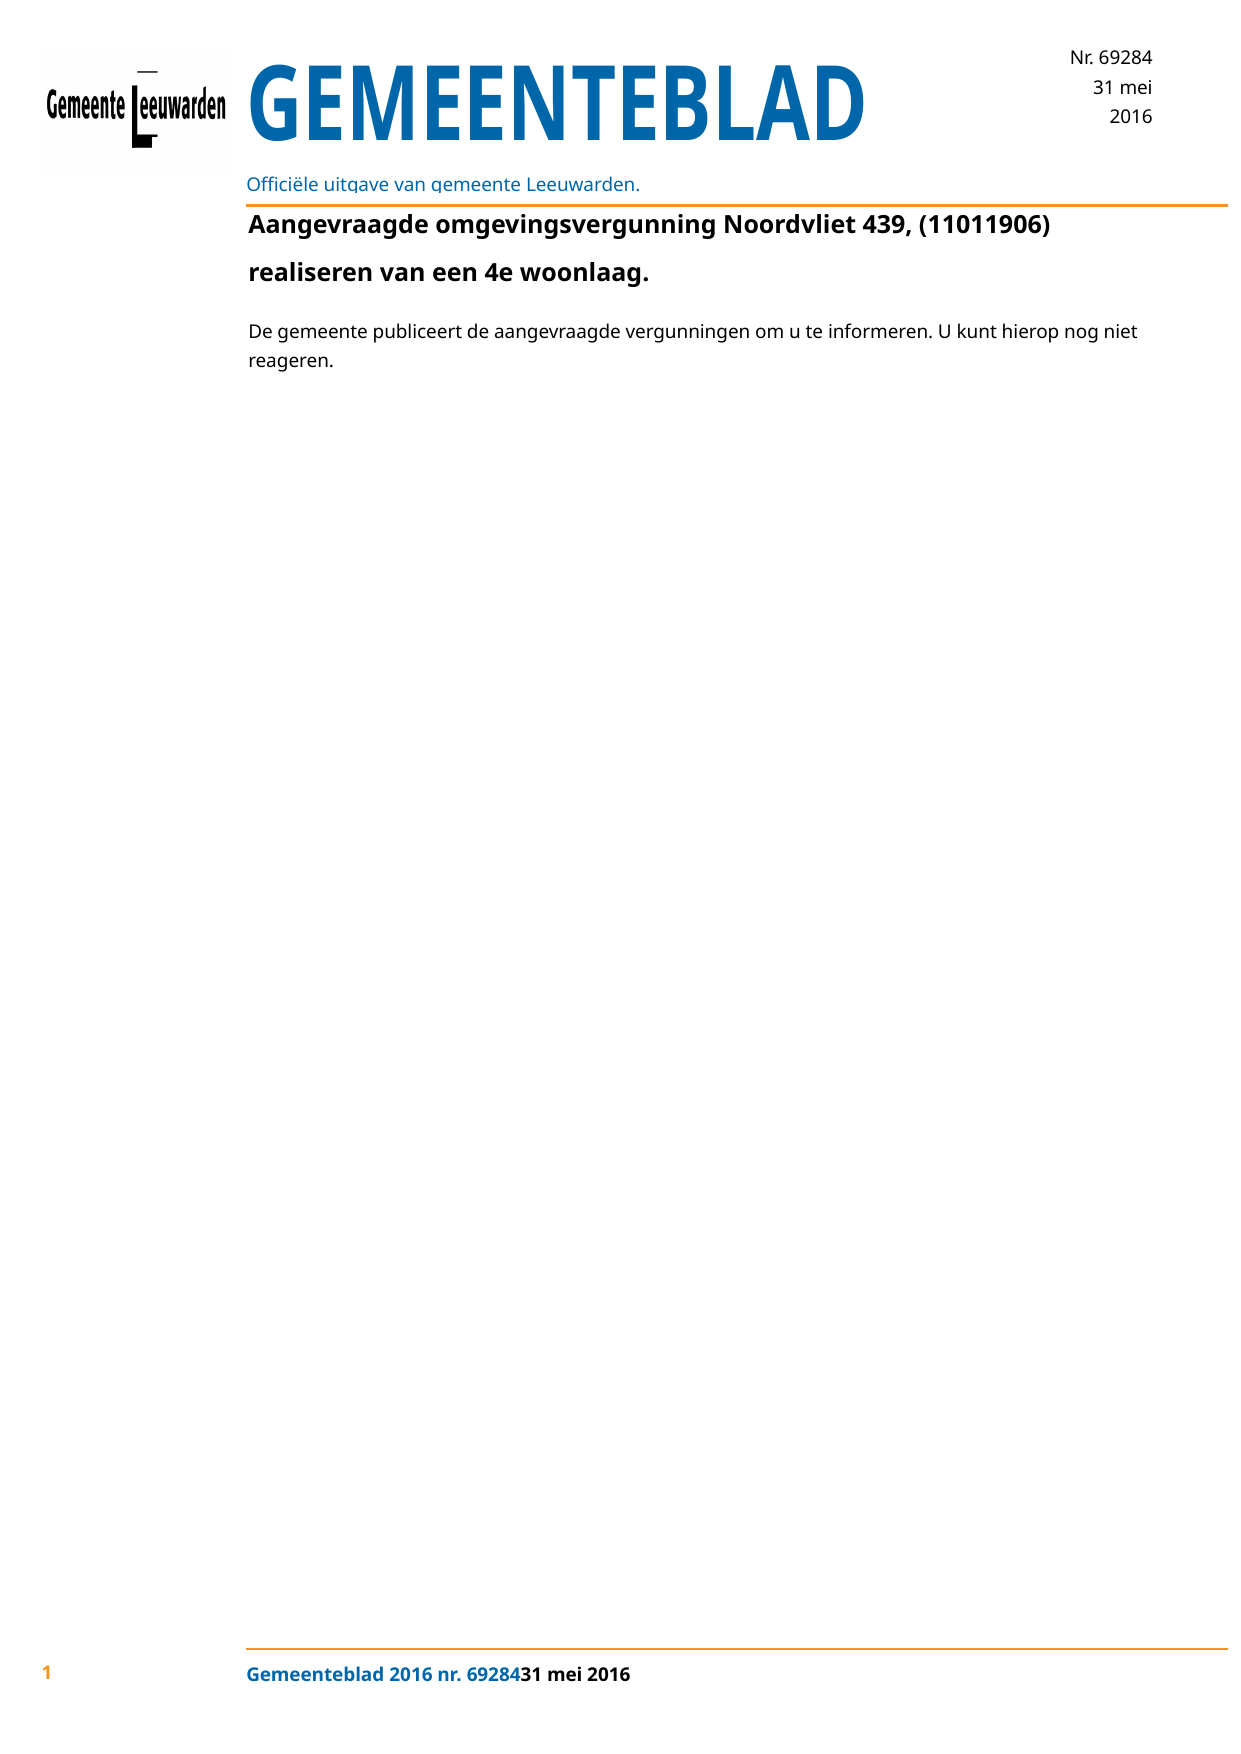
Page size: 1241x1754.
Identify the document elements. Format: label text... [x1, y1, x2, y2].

text De gemeente publiceert de aangevraagde vergunningen om u te informeren. U kunt hierop nog niet reageren. [248, 318, 1152, 373]
text Aangevraagde omgevingsvergunning Noordvliet 439, (11011906) realiseren van een 4e woonlaag. [248, 207, 1152, 288]
picture [41, 47, 231, 172]
